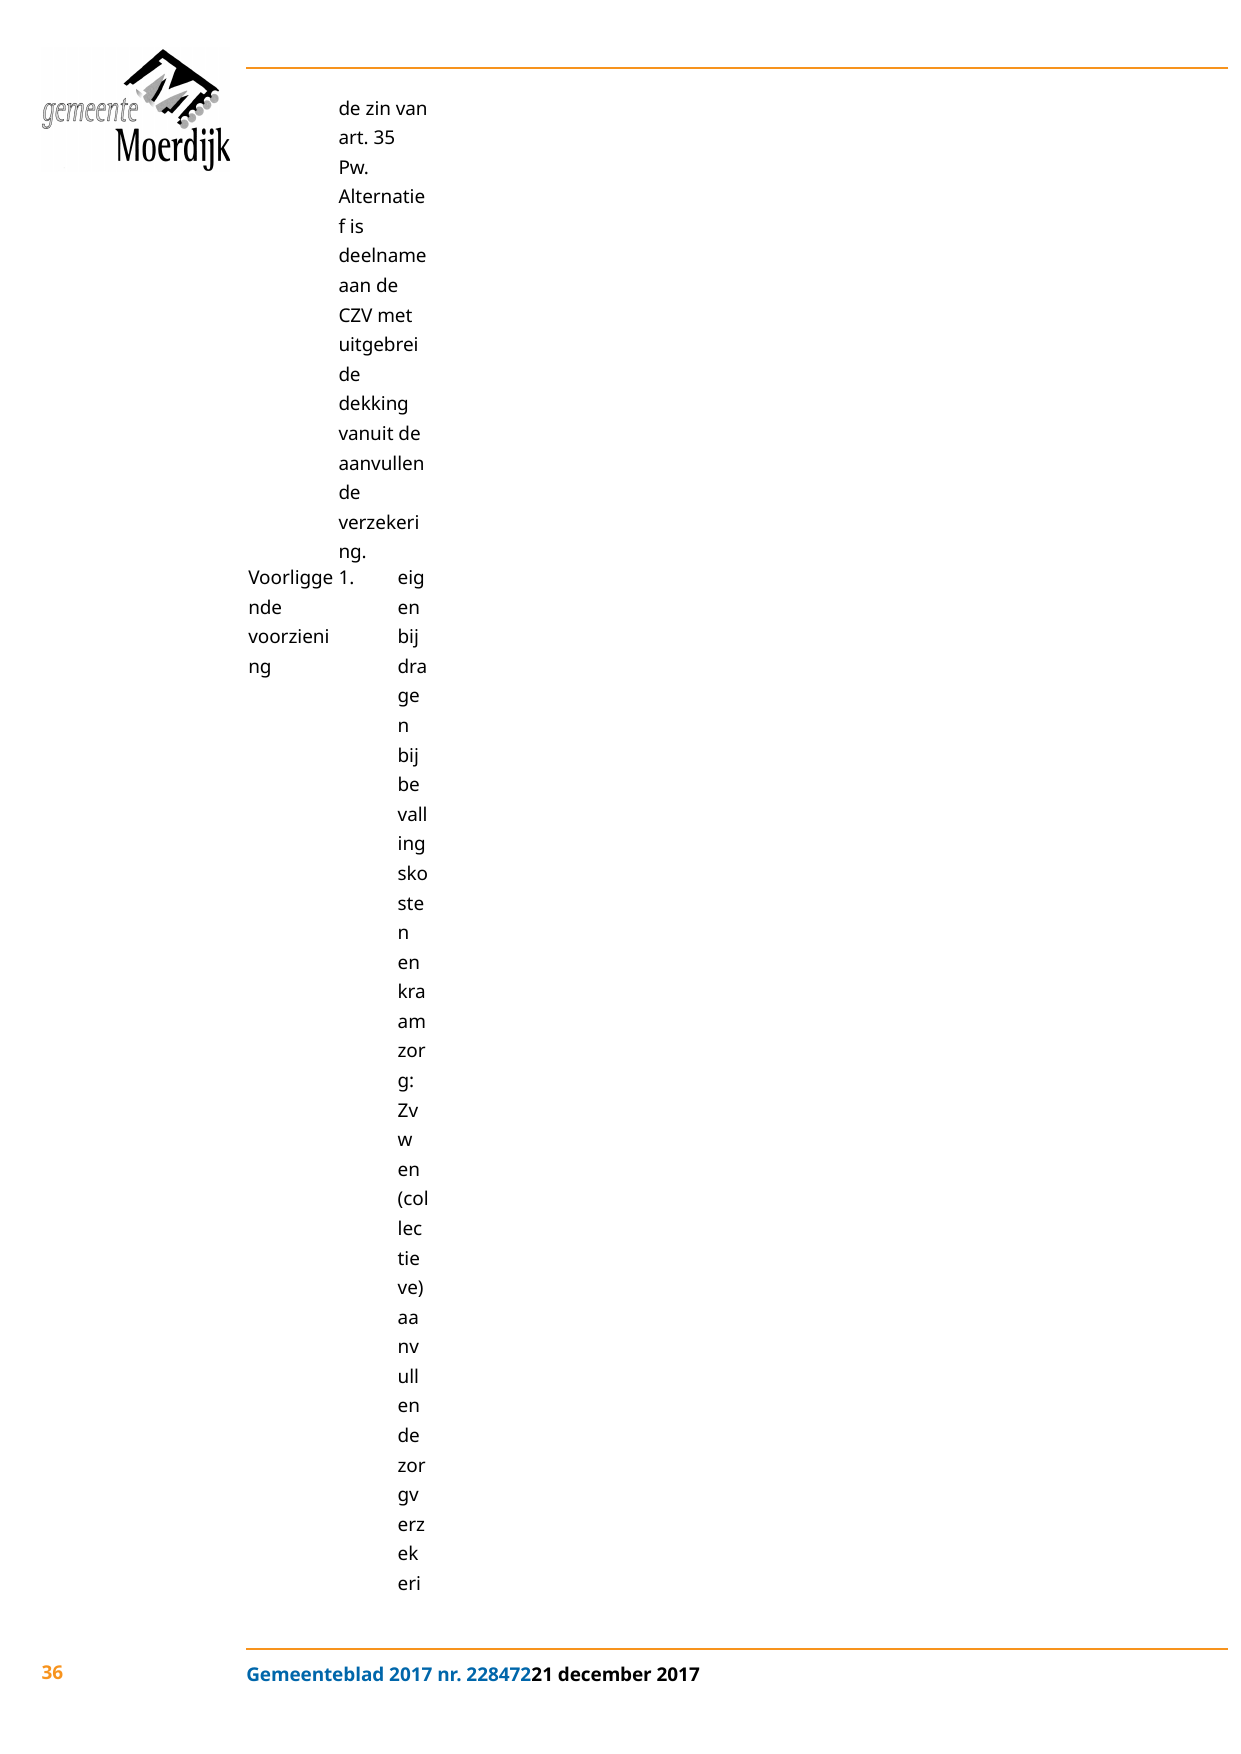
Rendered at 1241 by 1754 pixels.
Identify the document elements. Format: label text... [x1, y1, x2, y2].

table_cell de zin van art. 35 Pw. Alternatief is deelname aan de CZV met uitgebreide dekking vanuit de aanvullende verzekering. [338, 95, 429, 564]
table_cell eigen bijdragen bij bevallingskosten en kraamzorg: Zvw en (collectieve) aanvullende zorgverzekeri [338, 564, 429, 1596]
table_cell Voorliggende voorziening [248, 564, 338, 1596]
picture [41, 47, 231, 172]
table_cell [248, 95, 338, 564]
